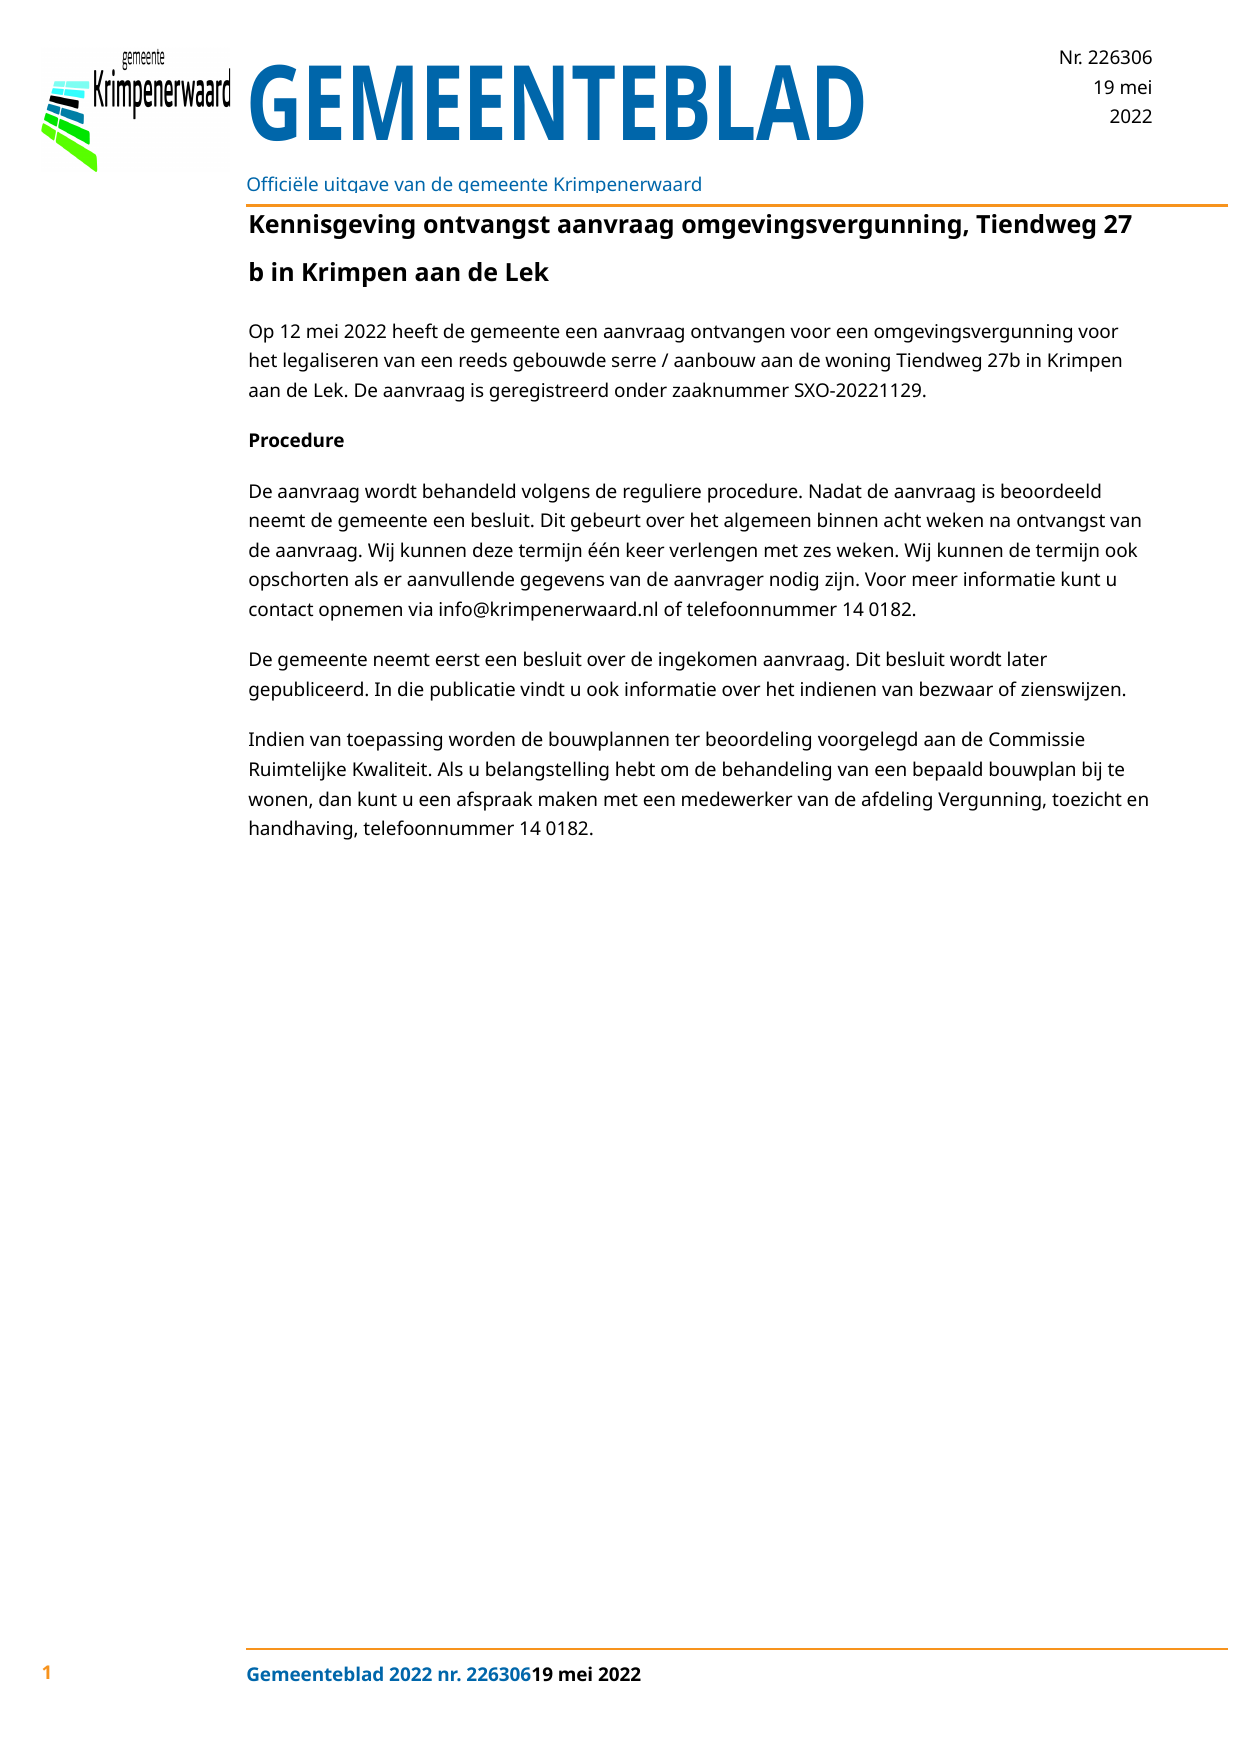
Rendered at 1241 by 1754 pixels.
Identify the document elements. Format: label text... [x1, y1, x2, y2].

text Procedure [248, 427, 1152, 453]
text Indien van toepassing worden de bouwplannen ter beoordeling voorgelegd aan de Commissie Ruimtelijke Kwaliteit. Als u belangstelling hebt om de behandeling van een bepaald bouwplan bij te wonen, dan kunt u een afspraak maken met een medewerker van de afdeling Vergunning, toezicht en handhaving, telefoonnummer 14 0182. [248, 727, 1152, 841]
text Kennisgeving ontvangst aanvraag omgevingsvergunning, Tiendweg 27 b in Krimpen aan de Lek [248, 207, 1152, 288]
text De aanvraag wordt behandeld volgens de reguliere procedure. Nadat de aanvraag is beoordeeld neemt de gemeente een besluit. Dit gebeurt over het algemeen binnen acht weken na ontvangst van de aanvraag. Wij kunnen deze termijn één keer verlengen met zes weken. Wij kunnen de termijn ook opschorten als er aanvullende gegevens van de aanvrager nodig zijn. Voor meer informatie kunt u contact opnemen via info@krimpenerwaard.nl of telefoonnummer 14 0182. [248, 478, 1152, 622]
text Op 12 mei 2022 heeft de gemeente een aanvraag ontvangen voor een omgevingsvergunning voor het legaliseren van een reeds gebouwde serre / aanbouw aan de woning Tiendweg 27b in Krimpen aan de Lek. De aanvraag is geregistreerd onder zaaknummer SXO-20221129. [248, 318, 1152, 403]
picture [41, 47, 231, 172]
text De gemeente neemt eerst een besluit over de ingekomen aanvraag. Dit besluit wordt later gepubliceerd. In die publicatie vindt u ook informatie over het indienen van bezwaar of zienswijzen. [248, 647, 1152, 702]
